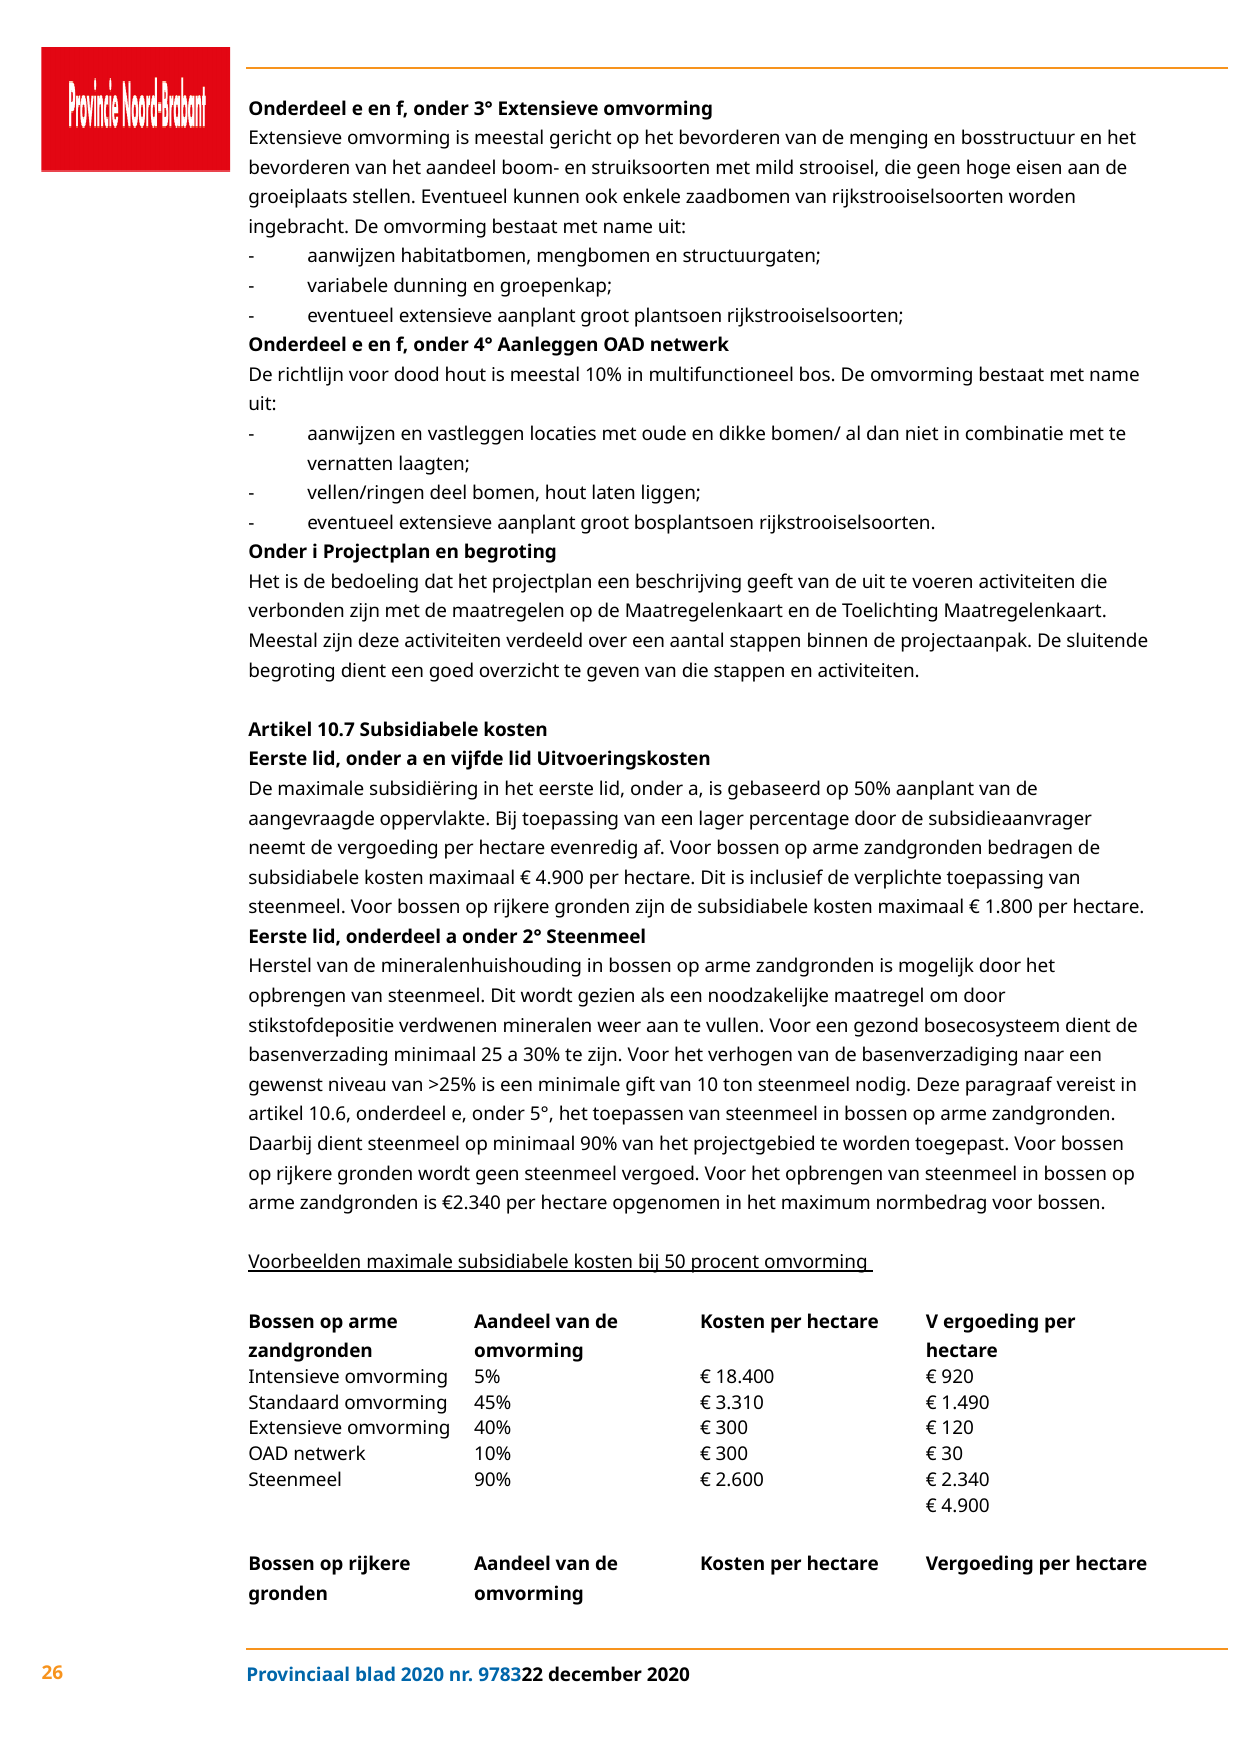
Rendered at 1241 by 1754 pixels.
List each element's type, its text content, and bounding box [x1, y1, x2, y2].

table_cell € 4.900 [926, 1492, 1152, 1517]
table_cell € 300 [700, 1415, 926, 1440]
table_cell Intensieve omvorming [248, 1363, 474, 1389]
list vellen/ringen deel bomen, hout laten liggen; [248, 479, 1152, 505]
table_header Bossen op rijkere gronden [248, 1550, 474, 1606]
table_cell € 120 [926, 1415, 1152, 1440]
table_header Kosten per hectare [700, 1550, 926, 1606]
list aanwijzen habitatbomen, mengbomen en structuurgaten; [248, 243, 1152, 268]
table_cell € 2.600 [700, 1466, 926, 1492]
text Eerste lid, onder a en vijfde lid Uitvoeringskosten [248, 746, 1152, 771]
list variabele dunning en groepenkap; [248, 272, 1152, 298]
table_header Kosten per hectare [700, 1308, 926, 1363]
list eventueel extensieve aanplant groot plantsoen rijkstrooiselsoorten; [248, 302, 1152, 328]
table_header V ergoeding per hectare [926, 1308, 1152, 1363]
text Extensieve omvorming is meestal gericht op het bevorderen van de menging en bosstructuur en het bevorderen van het aandeel boom- en struiksoorten met mild strooisel, die geen hoge eisen aan de groeiplaats stellen. Eventueel kunnen ook enkele zaadbomen van rijkstrooiselsoorten worden ingebracht. De omvorming bestaat met name uit: [248, 124, 1152, 239]
table_cell 5% [474, 1363, 700, 1389]
table_header Bossen op arme zandgronden [248, 1308, 474, 1363]
table_cell € 3.310 [700, 1389, 926, 1414]
text Onder i Projectplan en begroting [248, 538, 1152, 564]
table_cell 10% [474, 1440, 700, 1466]
table_cell OAD netwerk [248, 1440, 474, 1466]
table_cell € 2.340 [926, 1466, 1152, 1492]
table_header Aandeel van de omvorming [474, 1550, 700, 1606]
text Onderdeel e en f, onder 4° Aanleggen OAD netwerk [248, 331, 1152, 357]
table_cell € 18.400 [700, 1363, 926, 1389]
table_cell € 300 [700, 1440, 926, 1466]
text Herstel van de mineralenhuishouding in bossen op arme zandgronden is mogelijk door het opbrengen van steenmeel. Dit wordt gezien als een noodzakelijke maatregel om door stikstofdepositie verdwenen mineralen weer aan te vullen. Voor een gezond bosecosysteem dient de basenverzading minimaal 25 a 30% te zijn. Voor het verhogen van de basenverzadiging naar een gewenst niveau van >25% is een minimale gift van 10 ton steenmeel nodig. Deze paragraaf vereist in artikel 10.6, onderdeel e, onder 5°, het toepassen van steenmeel in bossen op arme zandgronden. Daarbij dient steenmeel op minimaal 90% van het projectgebied te worden toegepast. Voor bossen op rijkere gronden wordt geen steenmeel vergoed. Voor het opbrengen van steenmeel in bossen op arme zandgronden is €2.340 per hectare opgenomen in het maximum normbedrag voor bossen. [248, 953, 1152, 1215]
list aanwijzen en vastleggen locaties met oude en dikke bomen/ al dan niet in combinatie met te vernatten laagten; [248, 420, 1152, 476]
picture [41, 47, 231, 172]
text De richtlijn voor dood hout is meestal 10% in multifunctioneel bos. De omvorming bestaat met name uit: [248, 361, 1152, 416]
table_cell 40% [474, 1415, 700, 1440]
text Artikel 10.7 Subsidiabele kosten [248, 716, 1152, 742]
table_cell Steenmeel [248, 1466, 474, 1492]
table_cell [474, 1492, 700, 1517]
text De maximale subsidiëring in het eerste lid, onder a, is gebaseerd op 50% aanplant van de aangevraagde oppervlakte. Bij toepassing van een lager percentage door de subsidieaanvrager neemt de vergoeding per hectare evenredig af. Voor bossen op arme zandgronden bedragen de subsidiabele kosten maximaal € 4.900 per hectare. Dit is inclusief de verplichte toepassing van steenmeel. Voor bossen op rijkere gronden zijn de subsidiabele kosten maximaal € 1.800 per hectare. [248, 775, 1152, 919]
list eventueel extensieve aanplant groot bosplantsoen rijkstrooiselsoorten. [248, 509, 1152, 535]
text Voorbeelden maximale subsidiabele kosten bij 50 procent omvorming [248, 1248, 1152, 1274]
table_cell Extensieve omvorming [248, 1415, 474, 1440]
table_cell 90% [474, 1466, 700, 1492]
table_cell [700, 1492, 926, 1517]
table_cell € 30 [926, 1440, 1152, 1466]
text Eerste lid, onderdeel a onder 2° Steenmeel [248, 923, 1152, 949]
table_cell € 1.490 [926, 1389, 1152, 1414]
table_cell € 920 [926, 1363, 1152, 1389]
table_header Vergoeding per hectare [926, 1550, 1152, 1606]
table_header Aandeel van de omvorming [474, 1308, 700, 1363]
table_cell 45% [474, 1389, 700, 1414]
text Het is de bedoeling dat het projectplan een beschrijving geeft van de uit te voeren activiteiten die verbonden zijn met de maatregelen op de Maatregelenkaart en de Toelichting Maatregelenkaart. Meestal zijn deze activiteiten verdeeld over een aantal stappen binnen de projectaanpak. De sluitende begroting dient een goed overzicht te geven van die stappen en activiteiten. [248, 568, 1152, 683]
text Onderdeel e en f, onder 3° Extensieve omvorming [248, 95, 1152, 121]
table_cell [248, 1492, 474, 1517]
table_cell Standaard omvorming [248, 1389, 474, 1414]
